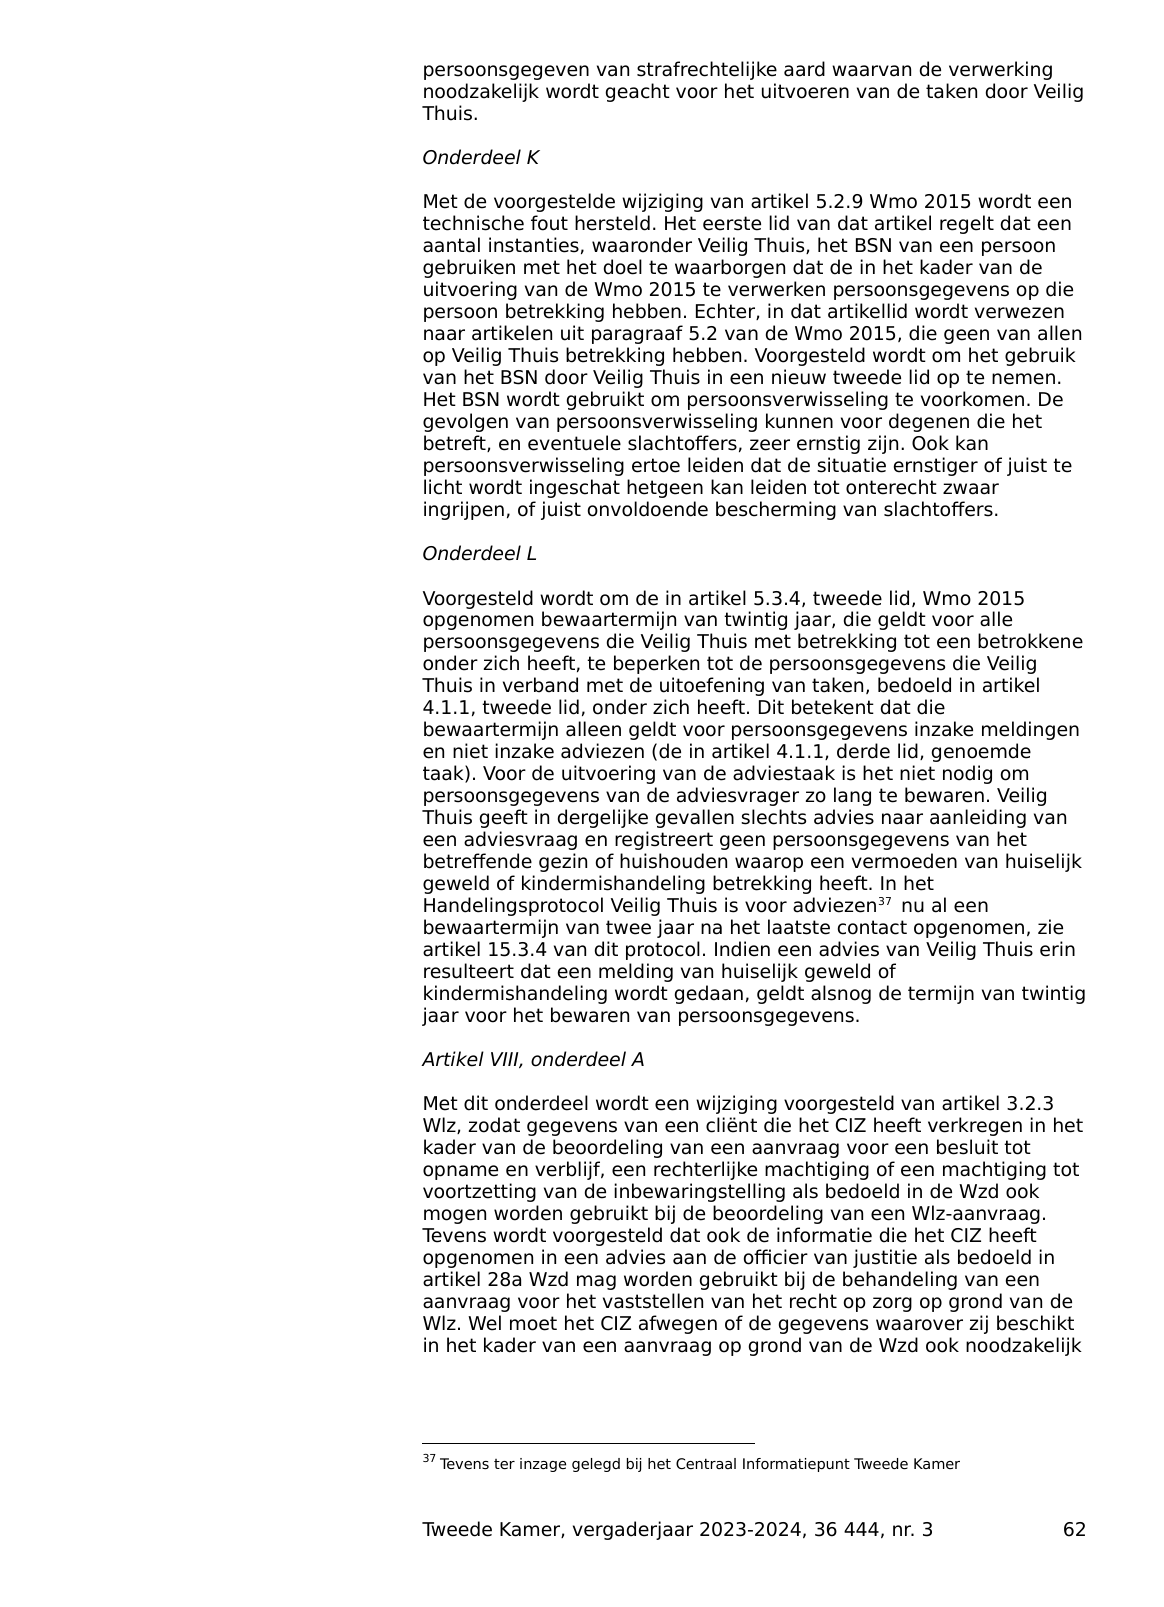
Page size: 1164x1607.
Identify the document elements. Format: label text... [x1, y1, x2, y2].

subtitle Onderdeel L [422, 543, 1087, 565]
text Met de voorgestelde wijziging van artikel 5.2.9 Wmo 2015 wordt een technische fout hersteld. Het eerste lid van dat artikel regelt dat een aantal instanties, waaronder Veilig Thuis, het BSN van een persoon gebruiken met het doel te waarborgen dat de in het kader van de uitvoering van de Wmo 2015 te verwerken persoonsgegevens op die persoon betrekking hebben. Echter, in dat artikellid wordt verwezen naar artikelen uit paragraaf 5.2 van de Wmo 2015, die geen van allen op Veilig Thuis betrekking hebben. Voorgesteld wordt om het gebruik van het BSN door Veilig Thuis in een nieuw tweede lid op te nemen. Het BSN wordt gebruikt om persoonsverwisseling te voorkomen. De gevolgen van persoonsverwisseling kunnen voor degenen die het betreft, en eventuele slachtoffers, zeer ernstig zijn. Ook kan persoonsverwisseling ertoe leiden dat de situatie ernstiger of juist te licht wordt ingeschat hetgeen kan leiden tot onterecht zwaar ingrijpen, of juist onvoldoende bescherming van slachtoffers. [422, 191, 1087, 521]
subtitle Onderdeel K [422, 147, 1087, 169]
text Met dit onderdeel wordt een wijziging voorgesteld van artikel 3.2.3 Wlz, zodat gegevens van een cliënt die het CIZ heeft verkregen in het kader van de beoordeling van een aanvraag voor een besluit tot opname en verblijf, een rechterlijke machtiging of een machtiging tot voortzetting van de inbewaringstelling als bedoeld in de Wzd ook mogen worden gebruikt bij de beoordeling van een Wlz-aanvraag. Tevens wordt voorgesteld dat ook de informatie die het CIZ heeft opgenomen in een advies aan de officier van justitie als bedoeld in artikel 28a Wzd mag worden gebruikt bij de behandeling van een aanvraag voor het vaststellen van het recht op zorg op grond van de Wlz. Wel moet het CIZ afwegen of de gegevens waarover zij beschikt in het kader van een aanvraag op grond van de Wzd ook noodzakelijk [422, 1093, 1087, 1357]
text persoonsgegeven van strafrechtelijke aard waarvan de verwerking noodzakelijk wordt geacht voor het uitvoeren van de taken door Veilig Thuis. [422, 59, 1087, 125]
subtitle Artikel VIII, onderdeel A [422, 1049, 1087, 1071]
text Tevens ter inzage gelegd bij het Centraal Informatiepunt Tweede Kamer [422, 1452, 1087, 1474]
text Voorgesteld wordt om de in artikel 5.3.4, tweede lid, Wmo 2015 opgenomen bewaartermijn van twintig jaar, die geldt voor alle persoonsgegevens die Veilig Thuis met betrekking tot een betrokkene onder zich heeft, te beperken tot de persoonsgegevens die Veilig Thuis in verband met de uitoefening van taken, bedoeld in artikel 4.1.1, tweede lid, onder zich heeft. Dit betekent dat die bewaartermijn alleen geldt voor persoonsgegevens inzake meldingen en niet inzake adviezen (de in artikel 4.1.1, derde lid, genoemde taak). Voor de uitvoering van de adviestaak is het niet nodig om persoonsgegevens van de adviesvrager zo lang te bewaren. Veilig Thuis geeft in dergelijke gevallen slechts advies naar aanleiding van een adviesvraag en registreert geen persoonsgegevens van het betreffende gezin of huishouden waarop een vermoeden van huiselijk geweld of kindermishandeling betrekking heeft. In het Handelingsprotocol Veilig Thuis is voor adviezen nu al een bewaartermijn van twee jaar na het laatste contact opgenomen, zie artikel 15.3.4 van dit protocol. Indien een advies van Veilig Thuis erin resulteert dat een melding van huiselijk geweld of kindermishandeling wordt gedaan, geldt alsnog de termijn van twintig jaar voor het bewaren van persoonsgegevens. [422, 587, 1087, 1027]
